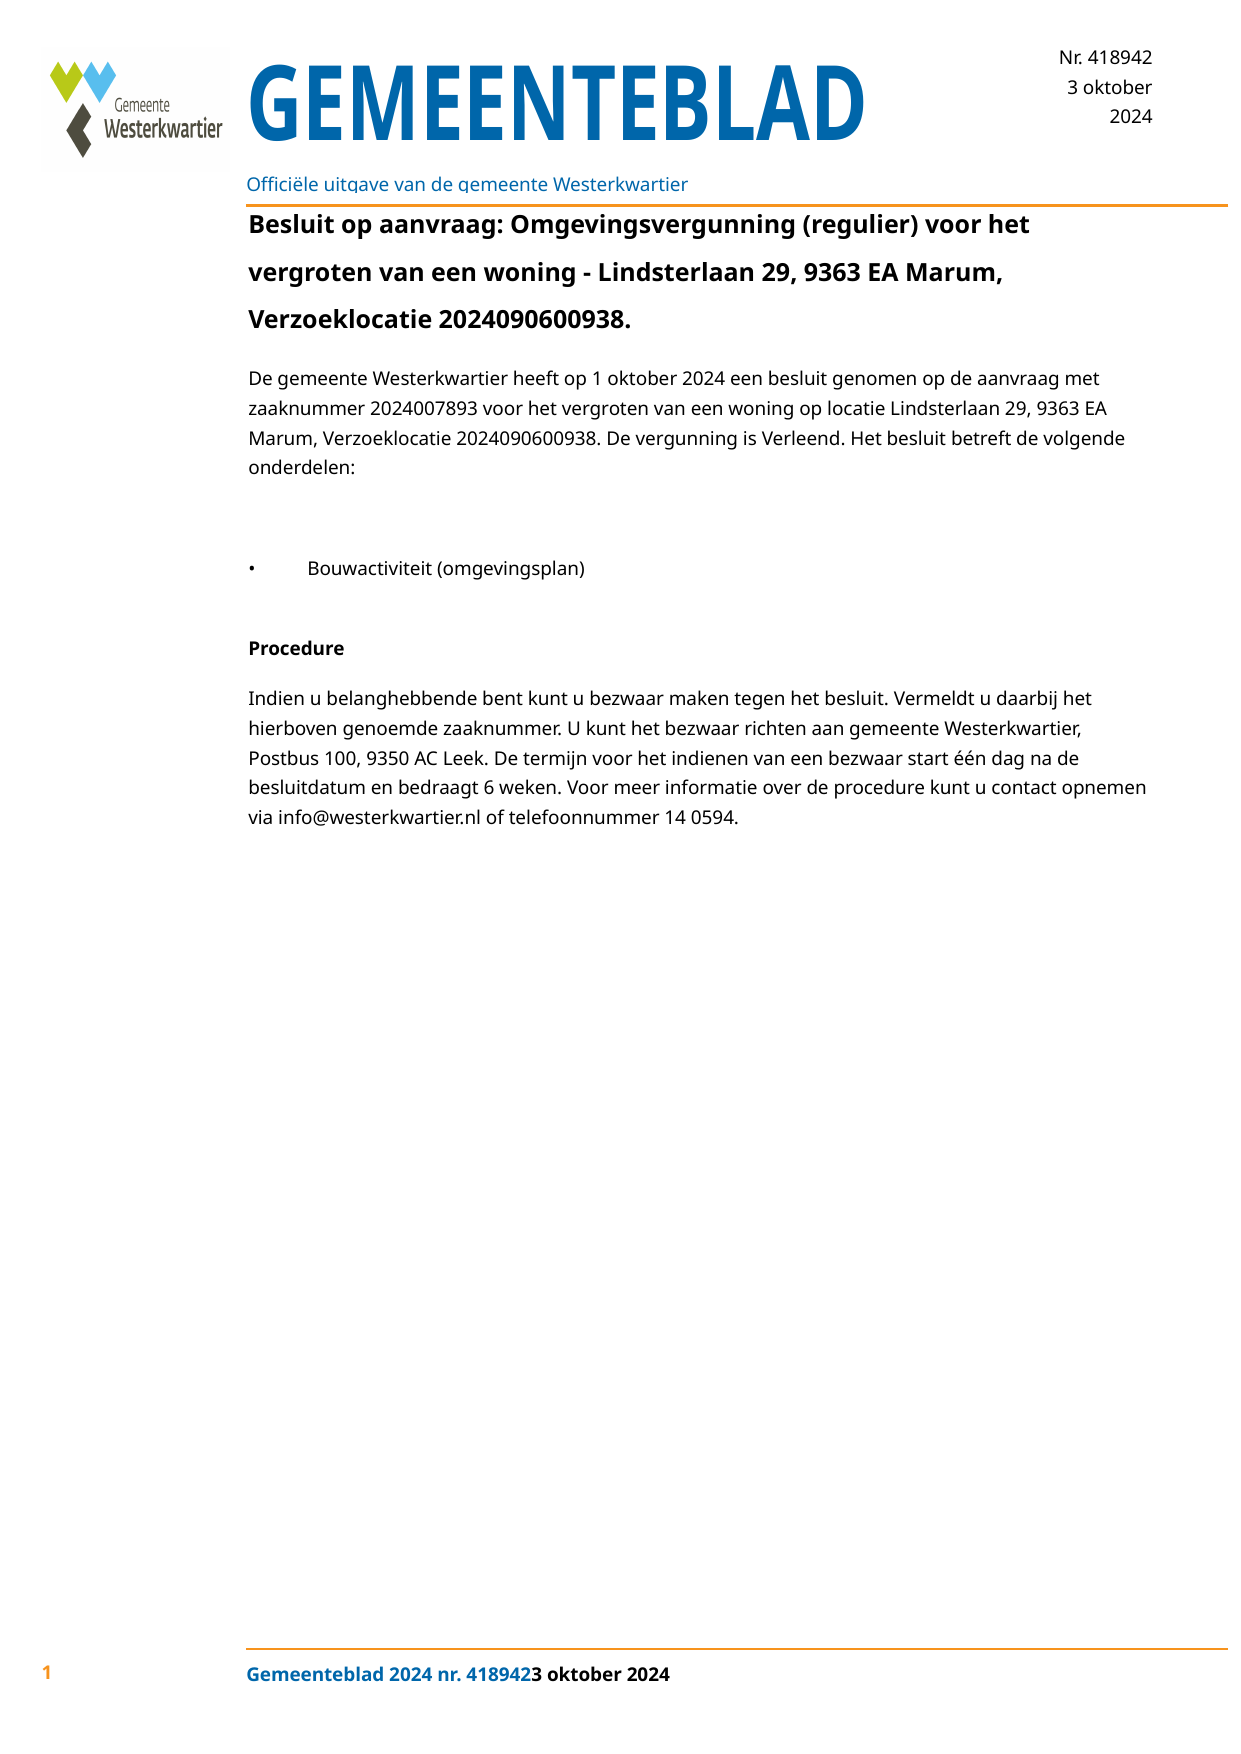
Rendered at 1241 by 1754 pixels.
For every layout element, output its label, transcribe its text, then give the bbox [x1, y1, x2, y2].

text Procedure [248, 635, 1152, 661]
text Besluit op aanvraag: Omgevingsvergunning (regulier) voor het vergroten van een woning - Lindsterlaan 29, 9363 EA Marum, Verzoeklocatie 2024090600938. [248, 207, 1152, 336]
text De gemeente Westerkwartier heeft op 1 oktober 2024 een besluit genomen op de aanvraag met zaaknummer 2024007893 voor het vergroten van een woning op locatie Lindsterlaan 29, 9363 EA Marum, Verzoeklocatie 2024090600938. De vergunning is Verleend. Het besluit betreft de volgende onderdelen: [248, 366, 1152, 480]
text Indien u belanghebbende bent kunt u bezwaar maken tegen het besluit. Vermeldt u daarbij het hierboven genoemde zaaknummer. U kunt het bezwaar richten aan gemeente Westerkwartier, Postbus 100, 9350 AC Leek. De termijn voor het indienen van een bezwaar start één dag na de besluitdatum en bedraagt 6 weken. Voor meer informatie over de procedure kunt u contact opnemen via info@westerkwartier.nl of telefoonnummer 14 0594. [248, 686, 1152, 829]
picture [41, 47, 231, 172]
list Bouwactiviteit (omgevingsplan) [248, 555, 1152, 581]
